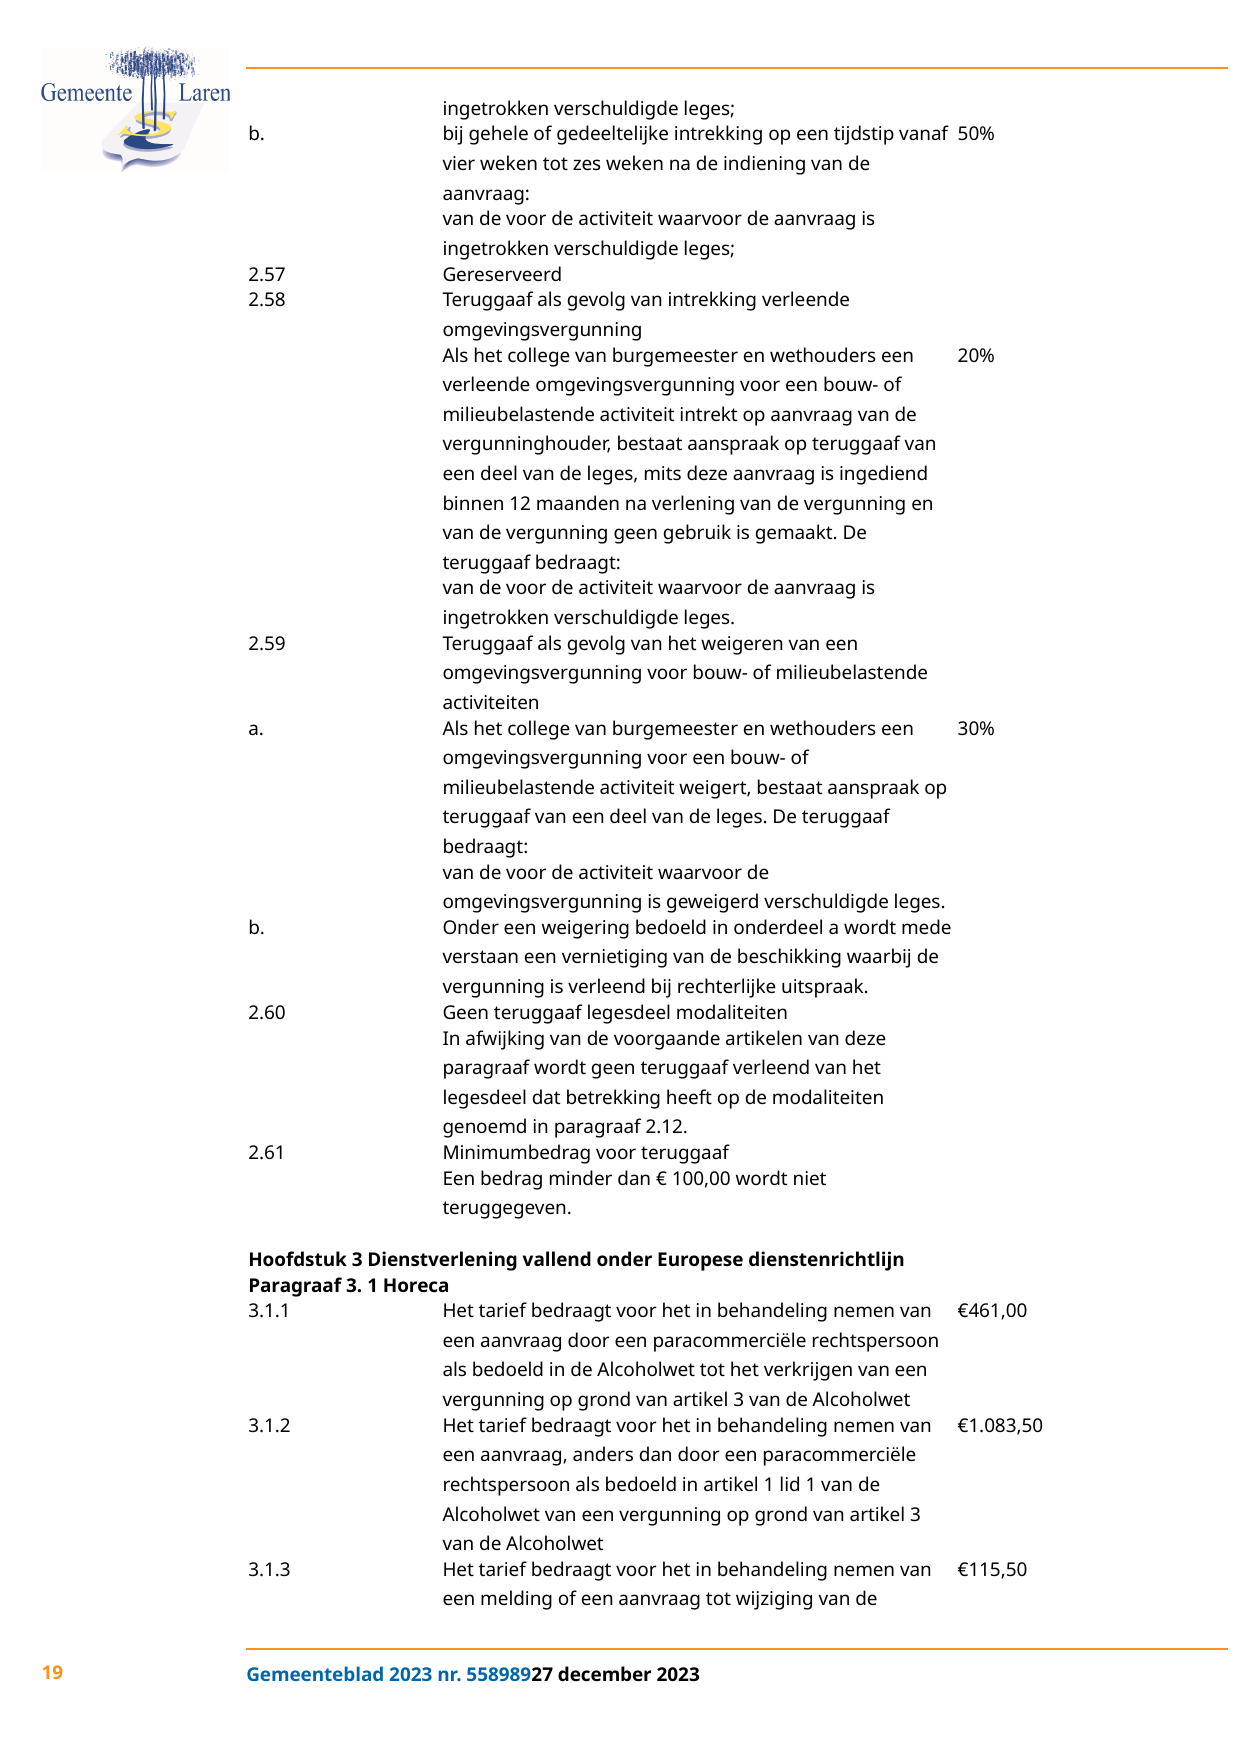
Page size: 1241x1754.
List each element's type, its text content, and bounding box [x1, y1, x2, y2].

table_cell [958, 1025, 1152, 1139]
table_cell €461,00 [958, 1298, 1152, 1412]
table_cell [248, 342, 442, 574]
table_cell Het tarief bedraagt voor het in behandeling nemen van een melding of een aanvraag tot wijziging van de [442, 1556, 957, 1611]
table_cell [958, 999, 1152, 1025]
table_cell [958, 1139, 1152, 1165]
table_cell [958, 95, 1152, 121]
table_cell [958, 1272, 1152, 1297]
table_cell [248, 205, 442, 261]
table_cell bij gehele of gedeeltelijke intrekking op een tijdstip vanaf vier weken tot zes weken na de indiening van de aanvraag: [442, 121, 957, 205]
table_cell [248, 575, 442, 630]
table_cell In afwijking van de voorgaande artikelen van deze paragraaf wordt geen teruggaaf verleend van het legesdeel dat betrekking heeft op de modaliteiten genoemd in paragraaf 2.12. [442, 1025, 957, 1139]
table_cell 3.1.1 [248, 1298, 442, 1412]
table_cell Als het college van burgemeester en wethouders een omgevingsvergunning voor een bouw- of milieubelastende activiteit weigert, bestaat aanspraak op teruggaaf van een deel van de leges. De teruggaaf bedraagt: [442, 715, 957, 859]
table_cell €1.083,50 [958, 1412, 1152, 1556]
table_cell b. [248, 914, 442, 999]
table_cell [958, 286, 1152, 342]
table_cell Het tarief bedraagt voor het in behandeling nemen van een aanvraag, anders dan door een paracommerciële rechtspersoon als bedoeld in artikel 1 lid 1 van de Alcoholwet van een vergunning op grond van artikel 3 van de Alcoholwet [442, 1412, 957, 1556]
table_cell Een bedrag minder dan € 100,00 wordt niet teruggegeven. [442, 1165, 957, 1220]
table_cell [958, 859, 1152, 914]
table_cell van de voor de activiteit waarvoor de omgevingsvergunning is geweigerd verschuldigde leges. [442, 859, 957, 914]
table_cell [958, 1246, 1152, 1272]
table_cell 3.1.3 [248, 1556, 442, 1611]
table_cell Het tarief bedraagt voor het in behandeling nemen van een aanvraag door een paracommerciële rechtspersoon als bedoeld in de Alcoholwet tot het verkrijgen van een vergunning op grond van artikel 3 van de Alcoholwet [442, 1298, 957, 1412]
table_cell Teruggaaf als gevolg van het weigeren van een omgevingsvergunning voor bouw- of milieubelastende activiteiten [442, 630, 957, 715]
table_cell 30% [958, 715, 1152, 859]
table_cell [958, 1220, 1152, 1246]
table_cell Hoofdstuk 3 Dienstverlening vallend onder Europese dienstenrichtlijn [248, 1246, 957, 1272]
table_cell 2.60 [248, 999, 442, 1025]
table_cell 50% [958, 121, 1152, 205]
table_cell [248, 1165, 442, 1220]
table_cell van de voor de activiteit waarvoor de aanvraag is ingetrokken verschuldigde leges; [442, 205, 957, 261]
table_cell 2.58 [248, 286, 442, 342]
table_cell 3.1.2 [248, 1412, 442, 1556]
table_cell Geen teruggaaf legesdeel modaliteiten [442, 999, 957, 1025]
table_cell ingetrokken verschuldigde leges; [442, 95, 957, 121]
table_cell a. [248, 715, 442, 859]
picture [41, 47, 231, 172]
table_cell Onder een weigering bedoeld in onderdeel a wordt mede verstaan een vernietiging van de beschikking waarbij de vergunning is verleend bij rechterlijke uitspraak. [442, 914, 957, 999]
table_cell €115,50 [958, 1556, 1152, 1611]
table_cell Paragraaf 3. 1 Horeca [248, 1272, 957, 1297]
table_cell 2.59 [248, 630, 442, 715]
table_cell [248, 1025, 442, 1139]
table_cell 2.57 [248, 261, 442, 286]
table_cell 2.61 [248, 1139, 442, 1165]
table_cell [248, 1220, 442, 1246]
table_cell [958, 630, 1152, 715]
table_cell [958, 261, 1152, 286]
table_cell 20% [958, 342, 1152, 574]
table_cell [958, 914, 1152, 999]
table_cell [248, 859, 442, 914]
table_cell Teruggaaf als gevolg van intrekking verleende omgevingsvergunning [442, 286, 957, 342]
table_cell Als het college van burgemeester en wethouders een verleende omgevingsvergunning voor een bouw- of milieubelastende activiteit intrekt op aanvraag van de vergunninghouder, bestaat aanspraak op teruggaaf van een deel van de leges, mits deze aanvraag is ingediend binnen 12 maanden na verlening van de vergunning en van de vergunning geen gebruik is gemaakt. De teruggaaf bedraagt: [442, 342, 957, 574]
table_cell [248, 95, 442, 121]
table_cell [958, 205, 1152, 261]
table_cell Gereserveerd [442, 261, 957, 286]
table_cell van de voor de activiteit waarvoor de aanvraag is ingetrokken verschuldigde leges. [442, 575, 957, 630]
table_cell Minimumbedrag voor teruggaaf [442, 1139, 957, 1165]
table_cell [958, 575, 1152, 630]
table_cell [442, 1220, 957, 1246]
table_cell b. [248, 121, 442, 205]
table_cell [958, 1165, 1152, 1220]
